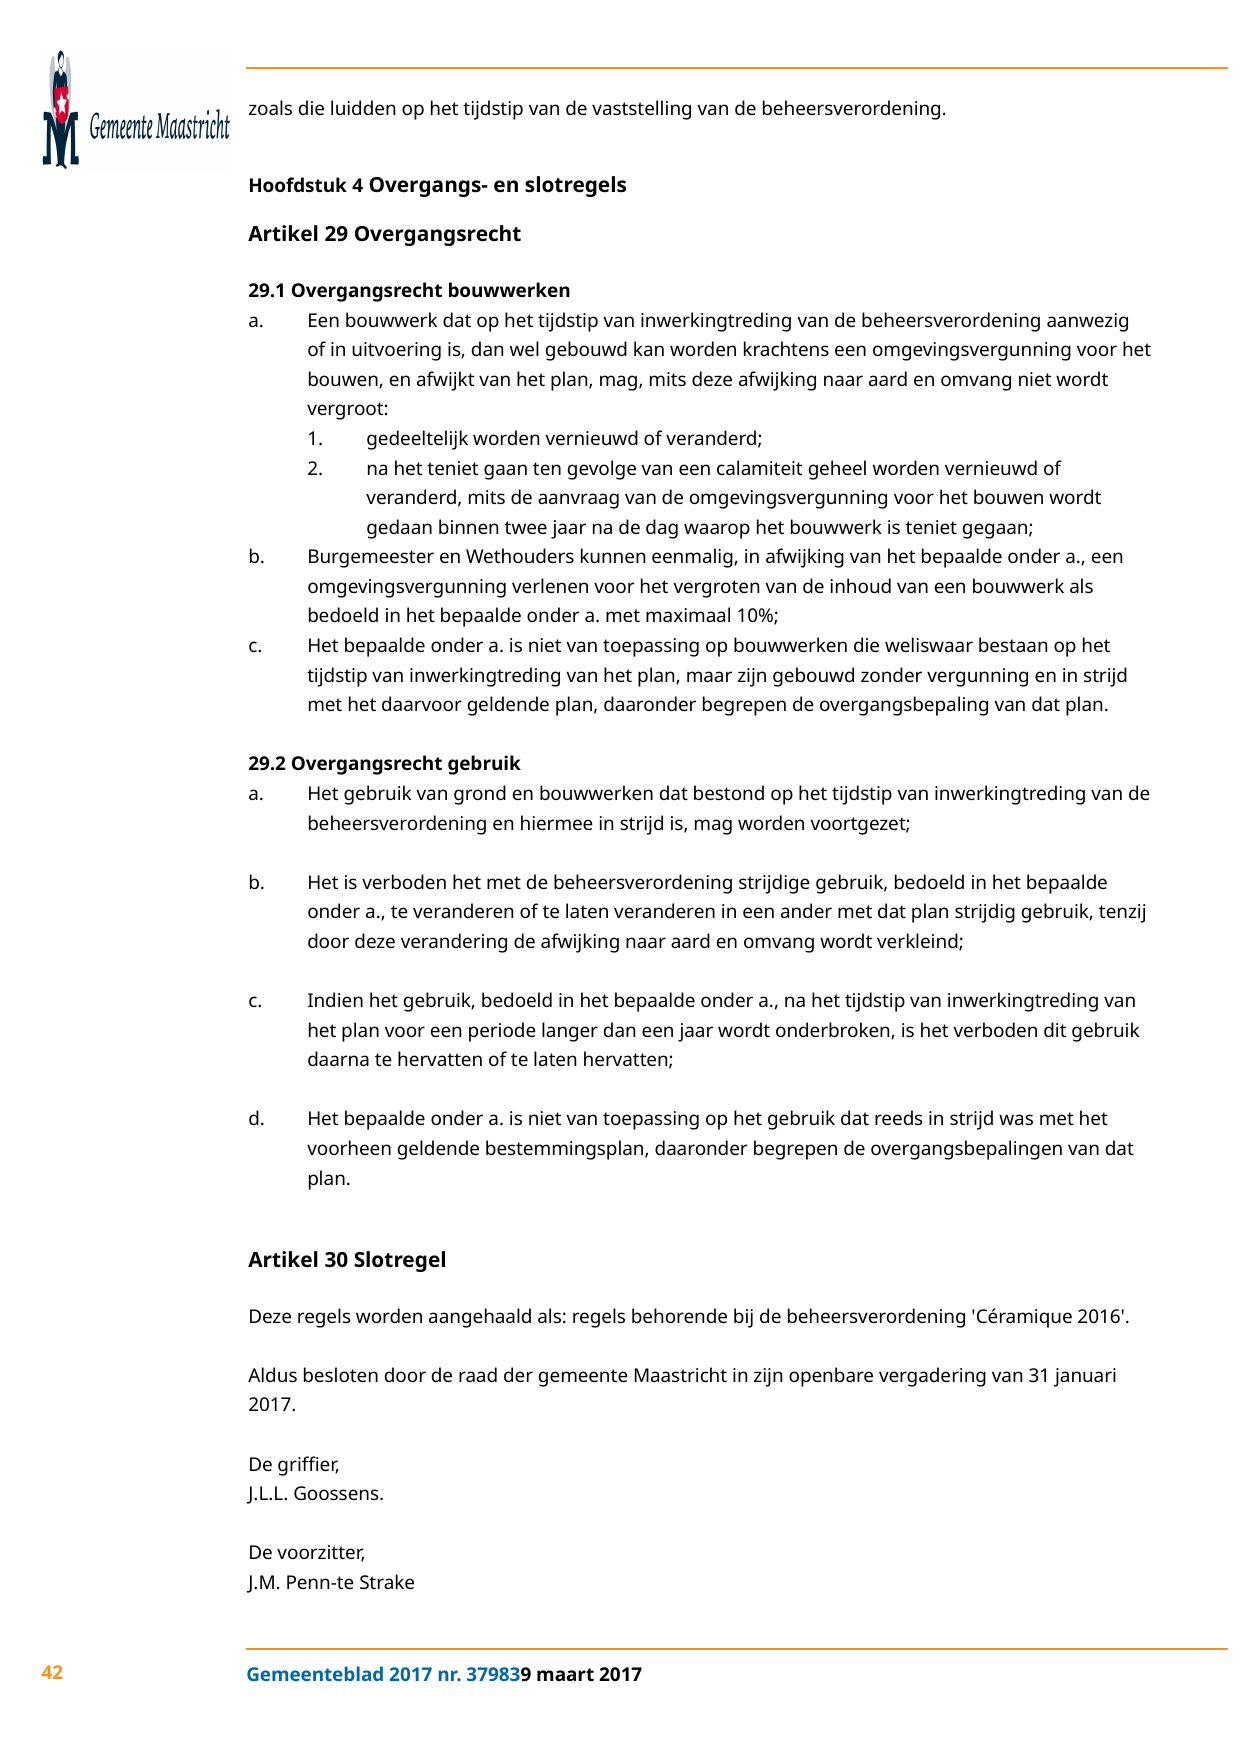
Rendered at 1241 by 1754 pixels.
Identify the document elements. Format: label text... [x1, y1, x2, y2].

text Artikel 29 Overgangsrecht [248, 219, 1152, 248]
list Indien het gebruik, bedoeld in het bepaalde onder a., na het tijdstip van inwerkingtreding van het plan voor een periode langer dan een jaar wordt onderbroken, is het verboden dit gebruik daarna te hervatten of te laten hervatten; [248, 987, 1152, 1072]
text 29.2 Overgangsrecht gebruik [248, 751, 1152, 776]
list na het teniet gaan ten gevolge van een calamiteit geheel worden vernieuwd of veranderd, mits de aanvraag van de omgevingsvergunning voor het bouwen wordt gedaan binnen twee jaar na de dag waarop het bouwwerk is teniet gegaan; [307, 455, 1152, 540]
text 29.1 Overgangsrecht bouwwerken [248, 277, 1152, 303]
list Burgemeester en Wethouders kunnen eenmalig, in afwijking van het bepaalde onder a., een omgevingsvergunning verlenen voor het vergroten van de inhoud van een bouwwerk als bedoeld in het bepaalde onder a. met maximaal 10%; [248, 543, 1152, 628]
text Deze regels worden aangehaald als: regels behorende bij de beheersverordening 'Céramique 2016'. [248, 1303, 1152, 1328]
text J.M. Penn-te Strake [248, 1569, 1152, 1595]
list Het gebruik van grond en bouwwerken dat bestond op het tijdstip van inwerkingtreding van de beheersverordening en hiermee in strijd is, mag worden voortgezet; [248, 780, 1152, 836]
list Het bepaalde onder a. is niet van toepassing op bouwwerken die weliswaar bestaan op het tijdstip van inwerkingtreding van het plan, maar zijn gebouwd zonder vergunning en in strijd met het daarvoor geldende plan, daaronder begrepen de overgangsbepaling van dat plan. [248, 632, 1152, 717]
list Een bouwwerk dat op het tijdstip van inwerkingtreding van de beheersverordening aanwezig of in uitvoering is, dan wel gebouwd kan worden krachtens een omgevingsvergunning voor het bouwen, en afwijkt van het plan, mag, mits deze afwijking naar aard en omvang niet wordt vergroot: [248, 307, 1152, 421]
text De voorzitter, [248, 1539, 1152, 1565]
text Hoofdstuk 4 Overgangs- en slotregels [248, 170, 1152, 198]
text Aldus besloten door de raad der gemeente Maastricht in zijn openbare vergadering van 31 januari 2017. [248, 1362, 1152, 1417]
text Artikel 30 Slotregel [248, 1245, 1152, 1273]
picture [41, 47, 231, 172]
list Het is verboden het met de beheersverordening strijdige gebruik, bedoeld in het bepaalde onder a., te veranderen of te laten veranderen in een ander met dat plan strijdig gebruik, tenzij door deze verandering de afwijking naar aard en omvang wordt verkleind; [248, 869, 1152, 954]
list gedeeltelijk worden vernieuwd of veranderd; [307, 425, 1152, 451]
text zoals die luidden op het tijdstip van de vaststelling van de beheersverordening. [248, 95, 1152, 121]
text De griffier, [248, 1451, 1152, 1476]
list Het bepaalde onder a. is niet van toepassing op het gebruik dat reeds in strijd was met het voorheen geldende bestemmingsplan, daaronder begrepen de overgangsbepalingen van dat plan. [248, 1106, 1152, 1191]
text J.L.L. Goossens. [248, 1480, 1152, 1506]
